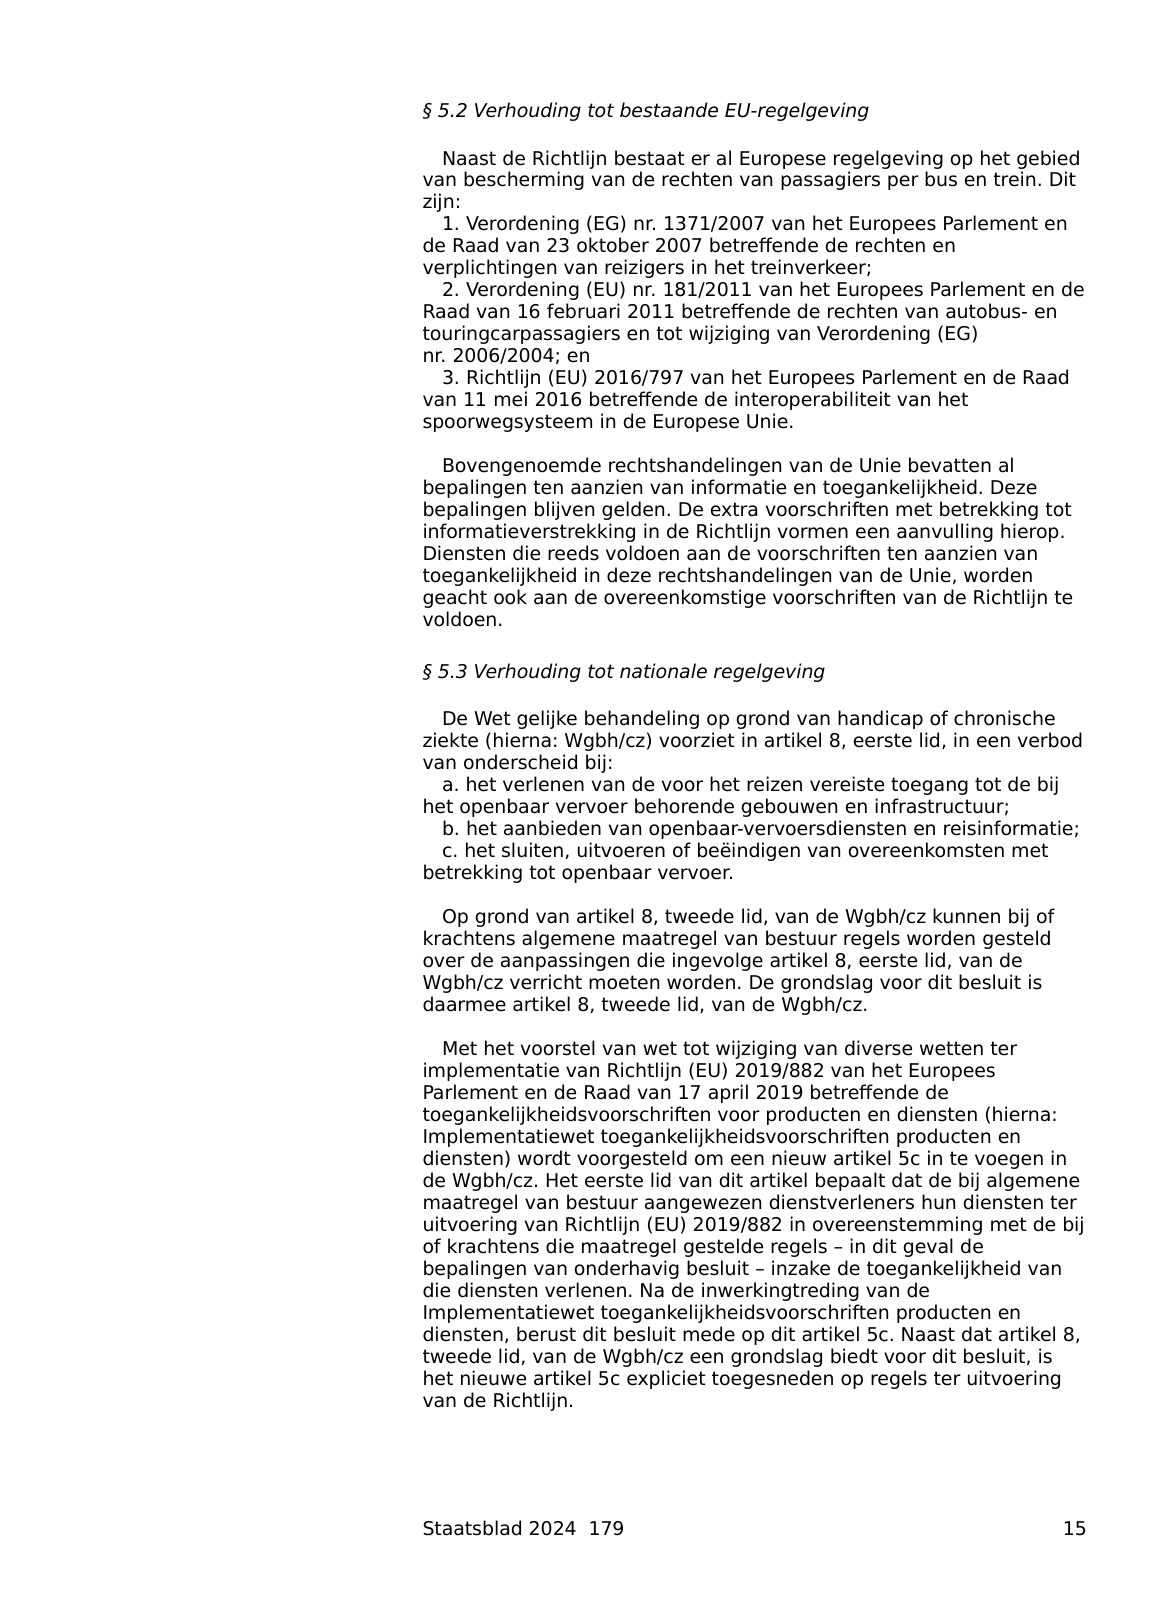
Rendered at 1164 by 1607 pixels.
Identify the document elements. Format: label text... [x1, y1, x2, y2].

text b. het aanbieden van openbaar-vervoersdiensten en reisinformatie; [422, 818, 1087, 840]
text 2. Verordening (EU) nr. 181/2011 van het Europees Parlement en de Raad van 16 februari 2011 betreffende de rechten van autobus- en touringcarpassagiers en tot wijziging van Verordening (EG) nr. 2006/2004; en [422, 279, 1087, 367]
subtitle § 5.3 Verhouding tot nationale regelgeving [422, 661, 1087, 683]
text Met het voorstel van wet tot wijziging van diverse wetten ter implementatie van Richtlijn (EU) 2019/882 van het Europees Parlement en de Raad van 17 april 2019 betreffende de toegankelijkheidsvoorschriften voor producten en diensten (hierna: Implementatiewet toegankelijkheidsvoorschriften producten en diensten) wordt voorgesteld om een nieuw artikel 5c in te voegen in de Wgbh/cz. Het eerste lid van dit artikel bepaalt dat de bij algemene maatregel van bestuur aangewezen dienstverleners hun diensten ter uitvoering van Richtlijn (EU) 2019/882 in overeenstemming met de bij of krachtens die maatregel gestelde regels – in dit geval de bepalingen van onderhavig besluit – inzake de toegankelijkheid van die diensten verlenen. Na de inwerkingtreding van de Implementatiewet toegankelijkheidsvoorschriften producten en diensten, berust dit besluit mede op dit artikel 5c. Naast dat artikel 8, tweede lid, van de Wgbh/cz een grondslag biedt voor dit besluit, is het nieuwe artikel 5c expliciet toegesneden op regels ter uitvoering van de Richtlijn. [422, 1038, 1087, 1412]
text Op grond van artikel 8, tweede lid, van de Wgbh/cz kunnen bij of krachtens algemene maatregel van bestuur regels worden gesteld over de aanpassingen die ingevolge artikel 8, eerste lid, van de Wgbh/cz verricht moeten worden. De grondslag voor dit besluit is daarmee artikel 8, tweede lid, van de Wgbh/cz. [422, 906, 1087, 1016]
text 1. Verordening (EG) nr. 1371/2007 van het Europees Parlement en de Raad van 23 oktober 2007 betreffende de rechten en verplichtingen van reizigers in het treinverkeer; [422, 213, 1087, 279]
text c. het sluiten, uitvoeren of beëindigen van overeenkomsten met betrekking tot openbaar vervoer. [422, 840, 1087, 884]
subtitle § 5.2 Verhouding tot bestaande EU-regelgeving [422, 100, 1087, 122]
text a. het verlenen van de voor het reizen vereiste toegang tot de bij het openbaar vervoer behorende gebouwen en infrastructuur; [422, 774, 1087, 818]
text 3. Richtlijn (EU) 2016/797 van het Europees Parlement en de Raad van 11 mei 2016 betreffende de interoperabiliteit van het spoorwegsysteem in de Europese Unie. [422, 367, 1087, 433]
text Bovengenoemde rechtshandelingen van de Unie bevatten al bepalingen ten aanzien van informatie en toegankelijkheid. Deze bepalingen blijven gelden. De extra voorschriften met betrekking tot informatieverstrekking in de Richtlijn vormen een aanvulling hierop. Diensten die reeds voldoen aan de voorschriften ten aanzien van toegankelijkheid in deze rechtshandelingen van de Unie, worden geacht ook aan de overeenkomstige voorschriften van de Richtlijn te voldoen. [422, 455, 1087, 631]
text Naast de Richtlijn bestaat er al Europese regelgeving op het gebied van bescherming van de rechten van passagiers per bus en trein. Dit zijn: [422, 147, 1087, 213]
text De Wet gelijke behandeling op grond van handicap of chronische ziekte (hierna: Wgbh/cz) voorziet in artikel 8, eerste lid, in een verbod van onderscheid bij: [422, 708, 1087, 774]
